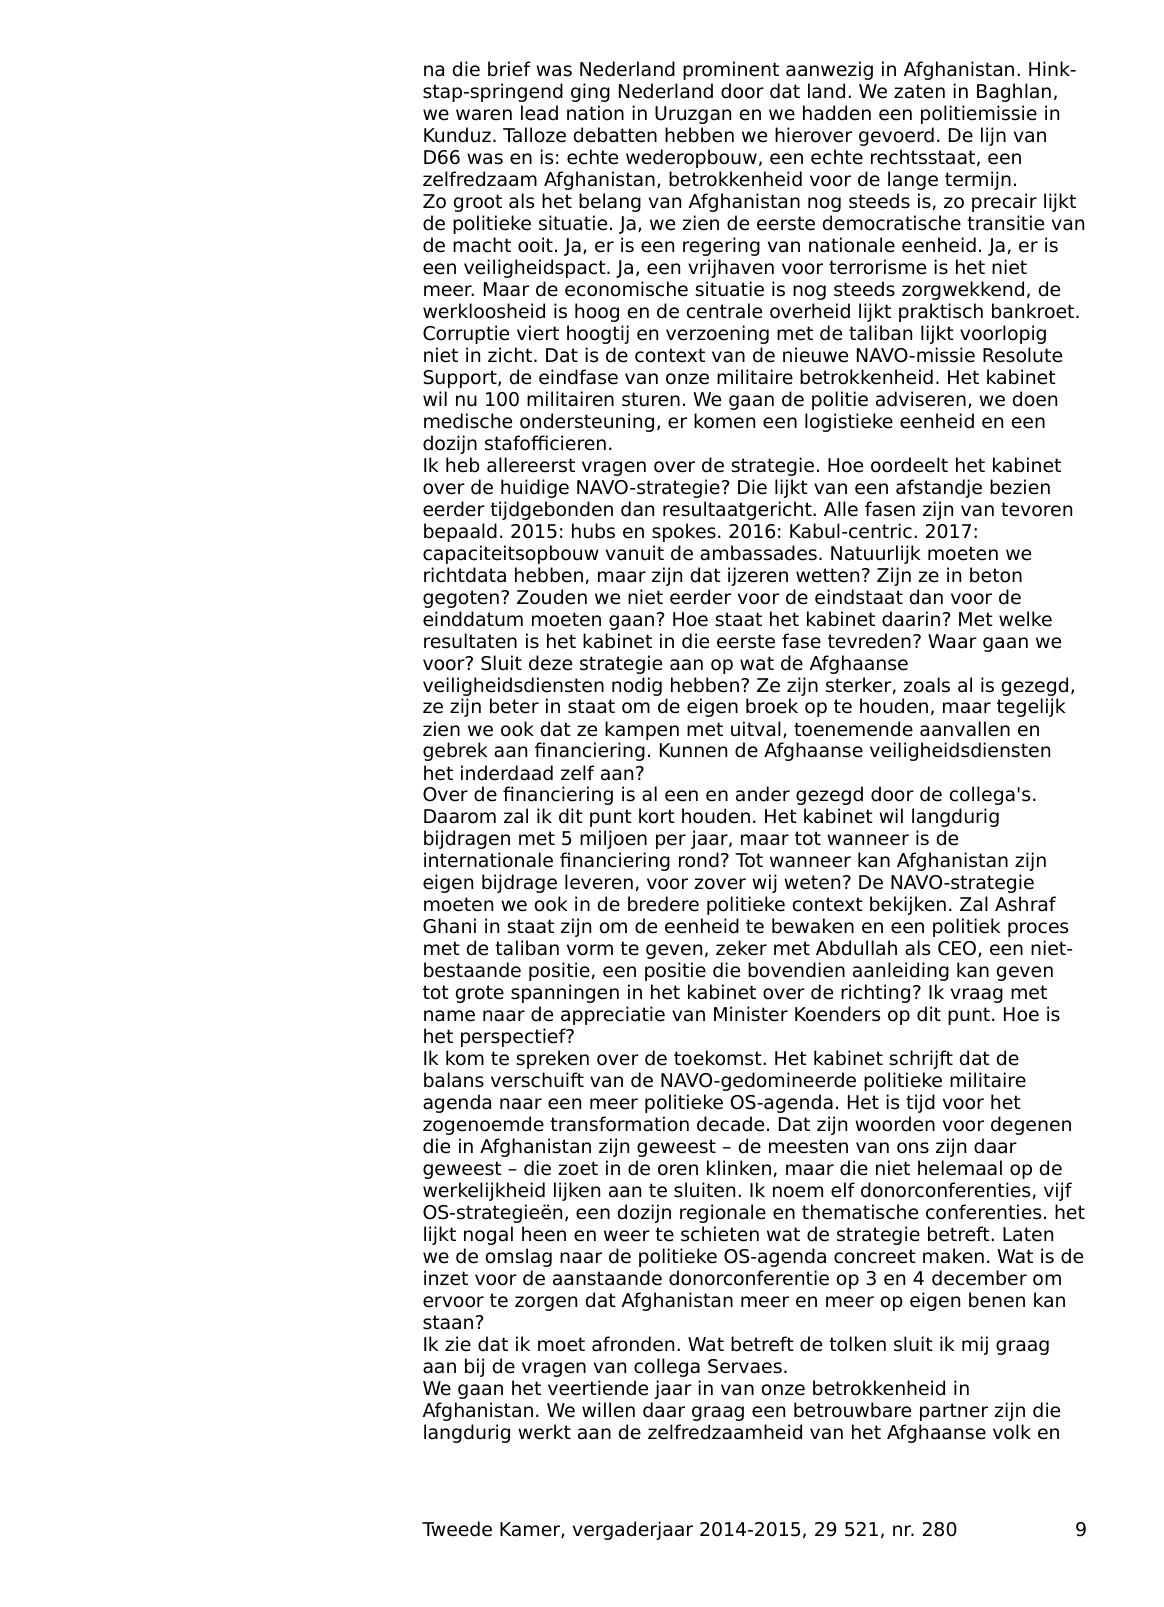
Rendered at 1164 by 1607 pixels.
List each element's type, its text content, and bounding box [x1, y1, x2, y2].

text Over de financiering is al een en ander gezegd door de collega's. Daarom zal ik dit punt kort houden. Het kabinet wil langdurig bijdragen met 5 miljoen per jaar, maar tot wanneer is de internationale financiering rond? Tot wanneer kan Afghanistan zijn eigen bijdrage leveren, voor zover wij weten? De NAVO-strategie moeten we ook in de bredere politieke context bekijken. Zal Ashraf Ghani in staat zijn om de eenheid te bewaken en een politiek proces met de taliban vorm te geven, zeker met Abdullah als CEO, een niet-bestaande positie, een positie die bovendien aanleiding kan geven tot grote spanningen in het kabinet over de richting? Ik vraag met name naar de appreciatie van Minister Koenders op dit punt. Hoe is het perspectief? [422, 784, 1087, 1048]
text Ik zie dat ik moet afronden. Wat betreft de tolken sluit ik mij graag aan bij de vragen van collega Servaes. [422, 1334, 1087, 1378]
text na die brief was Nederland prominent aanwezig in Afghanistan. Hink-stap-springend ging Nederland door dat land. We zaten in Baghlan, we waren lead nation in Uruzgan en we hadden een politiemissie in Kunduz. Talloze debatten hebben we hierover gevoerd. De lijn van D66 was en is: echte wederopbouw, een echte rechtsstaat, een zelfredzaam Afghanistan, betrokkenheid voor de lange termijn. [422, 59, 1087, 191]
text Ik heb allereerst vragen over de strategie. Hoe oordeelt het kabinet over de huidige NAVO-strategie? Die lijkt van een afstandje bezien eerder tijdgebonden dan resultaatgericht. Alle fasen zijn van tevoren bepaald. 2015: hubs en spokes. 2016: Kabul-centric. 2017: capaciteitsopbouw vanuit de ambassades. Natuurlijk moeten we richtdata hebben, maar zijn dat ijzeren wetten? Zijn ze in beton gegoten? Zouden we niet eerder voor de eindstaat dan voor de einddatum moeten gaan? Hoe staat het kabinet daarin? Met welke resultaten is het kabinet in die eerste fase tevreden? Waar gaan we voor? Sluit deze strategie aan op wat de Afghaanse veiligheidsdiensten nodig hebben? Ze zijn sterker, zoals al is gezegd, ze zijn beter in staat om de eigen broek op te houden, maar tegelijk zien we ook dat ze kampen met uitval, toenemende aanvallen en gebrek aan financiering. Kunnen de Afghaanse veiligheidsdiensten het inderdaad zelf aan? [422, 455, 1087, 784]
text Ik kom te spreken over de toekomst. Het kabinet schrijft dat de balans verschuift van de NAVO-gedomineerde politieke militaire agenda naar een meer politieke OS-agenda. Het is tijd voor het zogenoemde transformation decade. Dat zijn woorden voor degenen die in Afghanistan zijn geweest – de meesten van ons zijn daar geweest – die zoet in de oren klinken, maar die niet helemaal op de werkelijkheid lijken aan te sluiten. Ik noem elf donorconferenties, vijf OS-strategieën, een dozijn regionale en thematische conferenties. het lijkt nogal heen en weer te schieten wat de strategie betreft. Laten we de omslag naar de politieke OS-agenda concreet maken. Wat is de inzet voor de aanstaande donorconferentie op 3 en 4 december om ervoor te zorgen dat Afghanistan meer en meer op eigen benen kan staan? [422, 1048, 1087, 1334]
text We gaan het veertiende jaar in van onze betrokkenheid in Afghanistan. We willen daar graag een betrouwbare partner zijn die langdurig werkt aan de zelfredzaamheid van het Afghaanse volk en [422, 1378, 1087, 1444]
text Zo groot als het belang van Afghanistan nog steeds is, zo precair lijkt de politieke situatie. Ja, we zien de eerste democratische transitie van de macht ooit. Ja, er is een regering van nationale eenheid. Ja, er is een veiligheidspact. Ja, een vrijhaven voor terrorisme is het niet meer. Maar de economische situatie is nog steeds zorgwekkend, de werkloosheid is hoog en de centrale overheid lijkt praktisch bankroet. Corruptie viert hoogtij en verzoening met de taliban lijkt voorlopig niet in zicht. Dat is de context van de nieuwe NAVO-missie Resolute Support, de eindfase van onze militaire betrokkenheid. Het kabinet wil nu 100 militairen sturen. We gaan de politie adviseren, we doen medische ondersteuning, er komen een logistieke eenheid en een dozijn stafofficieren. [422, 191, 1087, 455]
